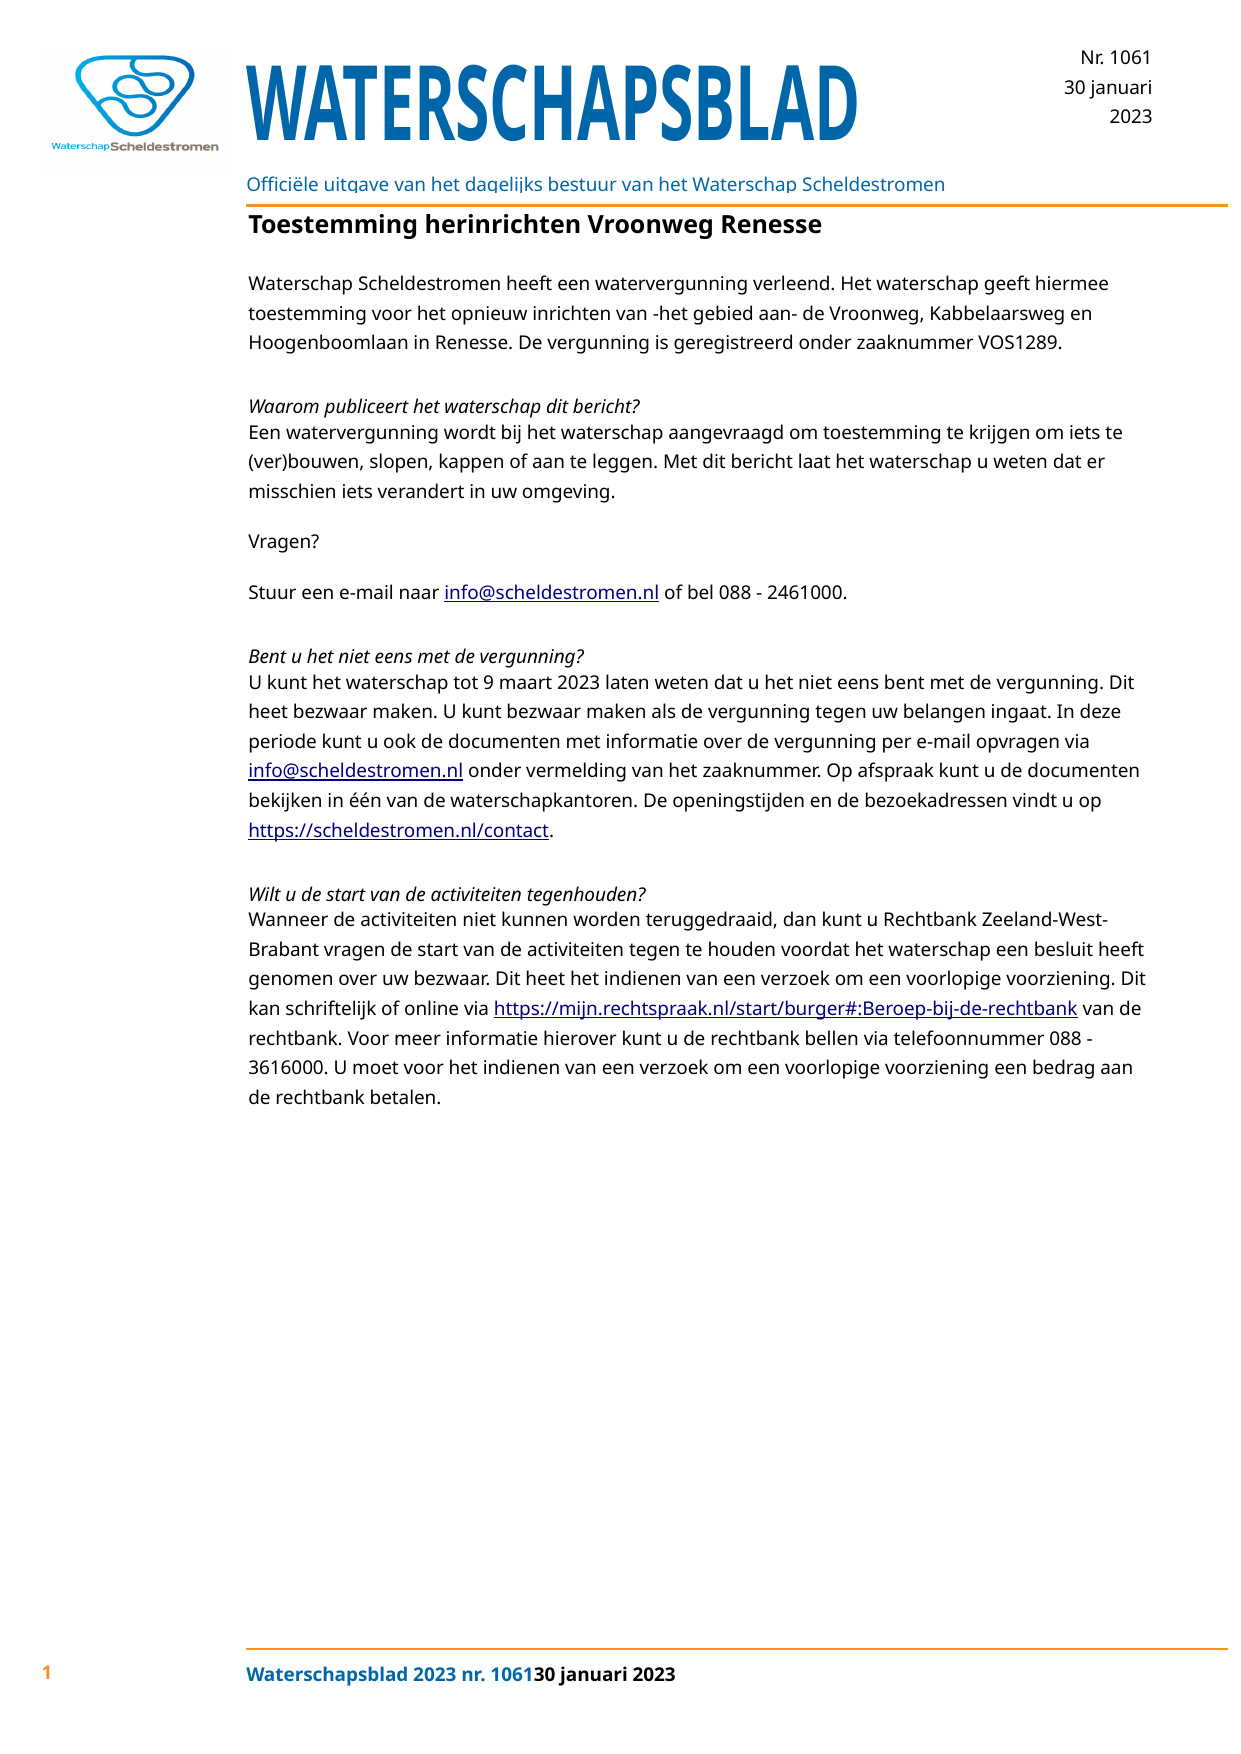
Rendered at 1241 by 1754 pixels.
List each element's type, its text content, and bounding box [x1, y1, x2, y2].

text Wilt u de start van de activiteiten tegenhouden? [248, 881, 1152, 906]
picture [41, 47, 231, 172]
text Stuur een e-mail naar info@scheldestromen.nl of bel 088 - 2461000. [248, 579, 1152, 605]
text Toestemming herinrichten Vroonweg Renesse [248, 207, 1152, 241]
text Waterschap Scheldestromen heeft een watervergunning verleend. Het waterschap geeft hiermee toestemming voor het opnieuw inrichten van -het gebied aan- de Vroonweg, Kabbelaarsweg en Hoogenboomlaan in Renesse. De vergunning is geregistreerd onder zaaknummer VOS1289. [248, 270, 1152, 355]
text Wanneer de activiteiten niet kunnen worden teruggedraaid, dan kunt u Rechtbank Zeeland-West-Brabant vragen de start van de activiteiten tegen te houden voordat het waterschap een besluit heeft genomen over uw bezwaar. Dit heet het indienen van een verzoek om een voorlopige voorziening. Dit kan schriftelijk of online via https://mijn.rechtspraak.nl/start/burger#:Beroep-bij-de-rechtbank van de rechtbank. Voor meer informatie hierover kunt u de rechtbank bellen via telefoonnummer 088 - 3616000. U moet voor het indienen van een verzoek om een voorlopige voorziening een bedrag aan de rechtbank betalen. [248, 906, 1152, 1110]
text Bent u het niet eens met de vergunning? [248, 643, 1152, 669]
text Vragen? [248, 529, 1152, 554]
text Waarom publiceert het waterschap dit bericht? [248, 393, 1152, 419]
text U kunt het waterschap tot 9 maart 2023 laten weten dat u het niet eens bent met de vergunning. Dit heet bezwaar maken. U kunt bezwaar maken als de vergunning tegen uw belangen ingaat. In deze periode kunt u ook de documenten met informatie over de vergunning per e-mail opvragen via info@scheldestromen.nl onder vermelding van het zaaknummer. Op afspraak kunt u de documenten bekijken in één van de waterschapkantoren. De openingstijden en de bezoekadressen vindt u op https://scheldestromen.nl/contact. [248, 669, 1152, 842]
text Een watervergunning wordt bij het waterschap aangevraagd om toestemming te krijgen om iets te (ver)bouwen, slopen, kappen of aan te leggen. Met dit bericht laat het waterschap u weten dat er misschien iets verandert in uw omgeving. [248, 419, 1152, 504]
